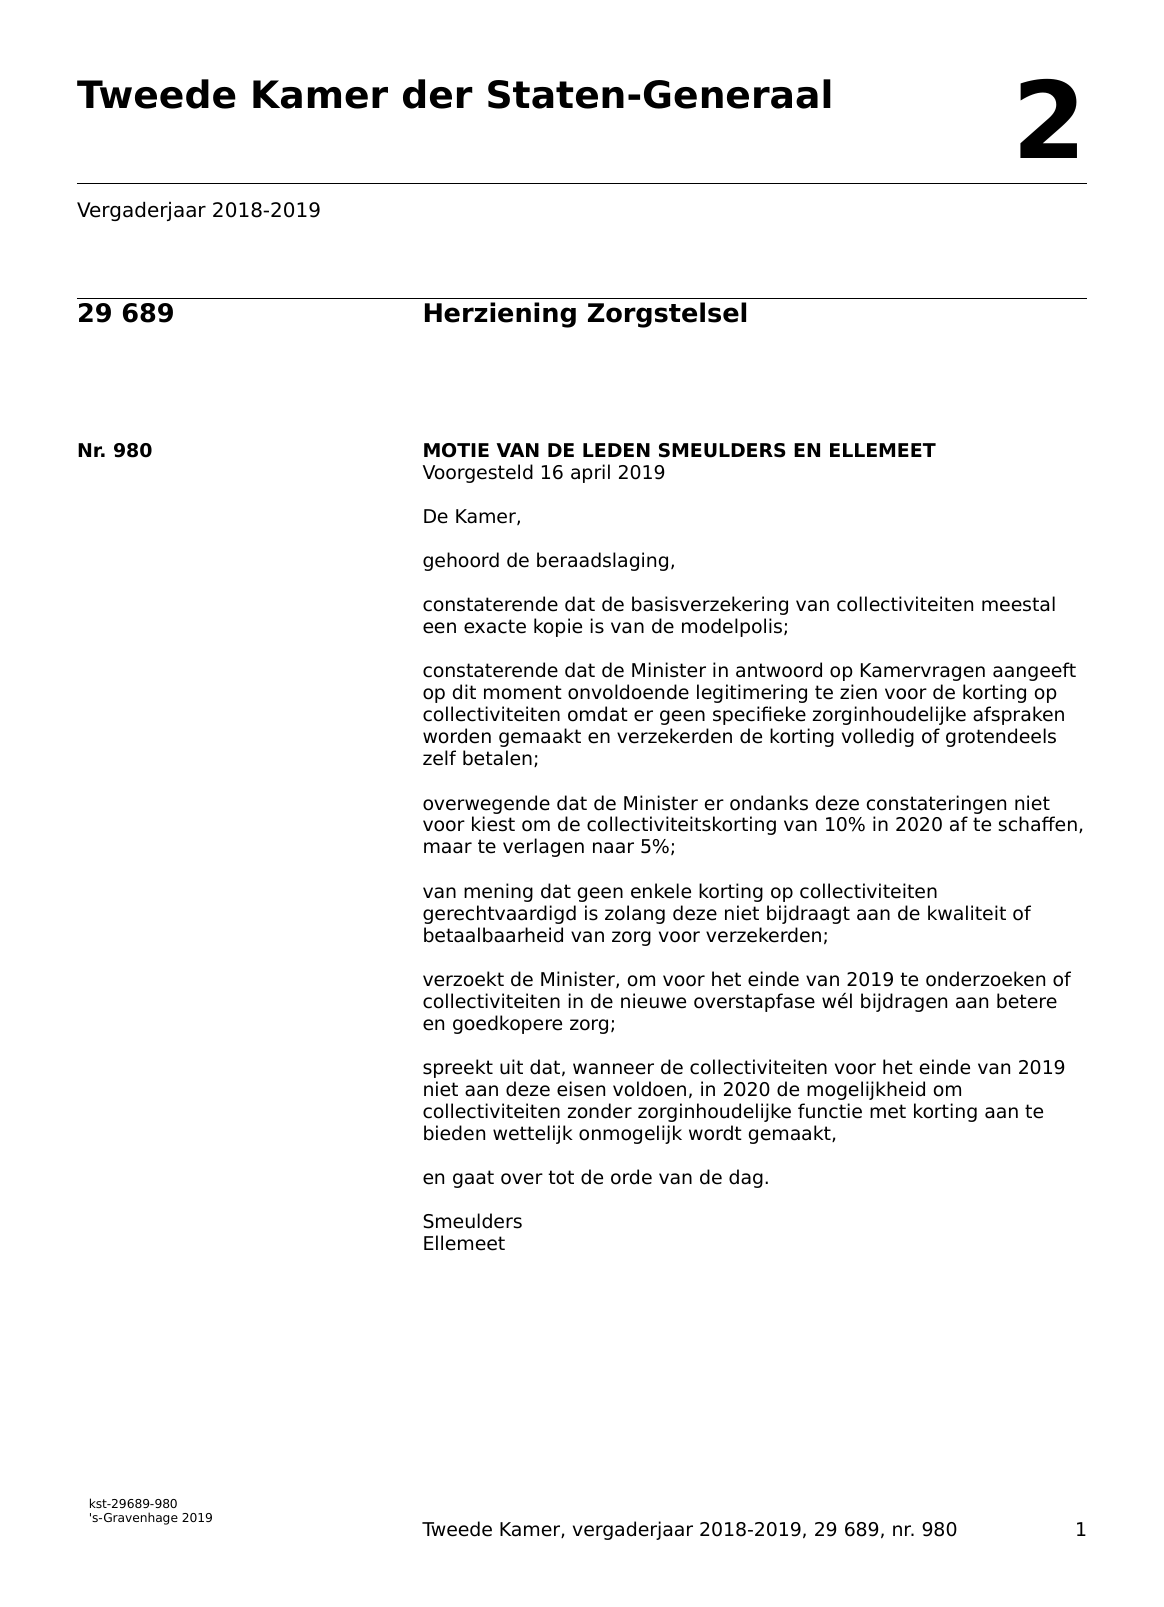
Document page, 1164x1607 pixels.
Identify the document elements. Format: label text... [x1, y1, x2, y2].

text constaterende dat de Minister in antwoord op Kamervragen aangeeft op dit moment onvoldoende legitimering te zien voor de korting op collectiviteiten omdat er geen specifieke zorginhoudelijke afspraken worden gemaakt en verzekerden de korting volledig of grotendeels zelf betalen; [422, 660, 1087, 770]
table_header 2 [886, 59, 1087, 183]
table_cell Vergaderjaar 2018-2019 [77, 184, 1087, 298]
text overwegende dat de Minister er ondanks deze constateringen niet voor kiest om de collectiviteitskorting van 10% in 2020 af te schaffen, maar te verlagen naar 5%; [422, 792, 1087, 858]
table_header Tweede Kamer der Staten-Generaal [77, 59, 886, 183]
subtitle 29 689 Herziening Zorgstelsel [77, 299, 1087, 329]
text constaterende dat de basisverzekering van collectiviteiten meestal een exacte kopie is van de modelpolis; [422, 594, 1087, 638]
text Ellemeet [422, 1233, 1087, 1255]
text Voorgesteld 16 april 2019 [422, 462, 1087, 484]
subtitle Nr. 980 MOTIE VAN DE LEDEN SMEULDERS EN ELLEMEET [77, 440, 1087, 462]
text kst-29689-980 [88, 1497, 323, 1511]
text en gaat over tot de orde van de dag. [422, 1167, 1087, 1189]
text van mening dat geen enkele korting op collectiviteiten gerechtvaardigd is zolang deze niet bijdraagt aan de kwaliteit of betaalbaarheid van zorg voor verzekerden; [422, 881, 1087, 946]
text spreekt uit dat, wanneer de collectiviteiten voor het einde van 2019 niet aan deze eisen voldoen, in 2020 de mogelijkheid om collectiviteiten zonder zorginhoudelijke functie met korting aan te bieden wettelijk onmogelijk wordt gemaakt, [422, 1057, 1087, 1145]
text gehoord de beraadslaging, [422, 550, 1087, 572]
text De Kamer, [422, 506, 1087, 528]
text 's-Gravenhage 2019 [88, 1511, 323, 1525]
text Smeulders [422, 1211, 1087, 1233]
text verzoekt de Minister, om voor het einde van 2019 te onderzoeken of collectiviteiten in de nieuwe overstapfase wél bijdragen aan betere en goedkopere zorg; [422, 969, 1087, 1034]
